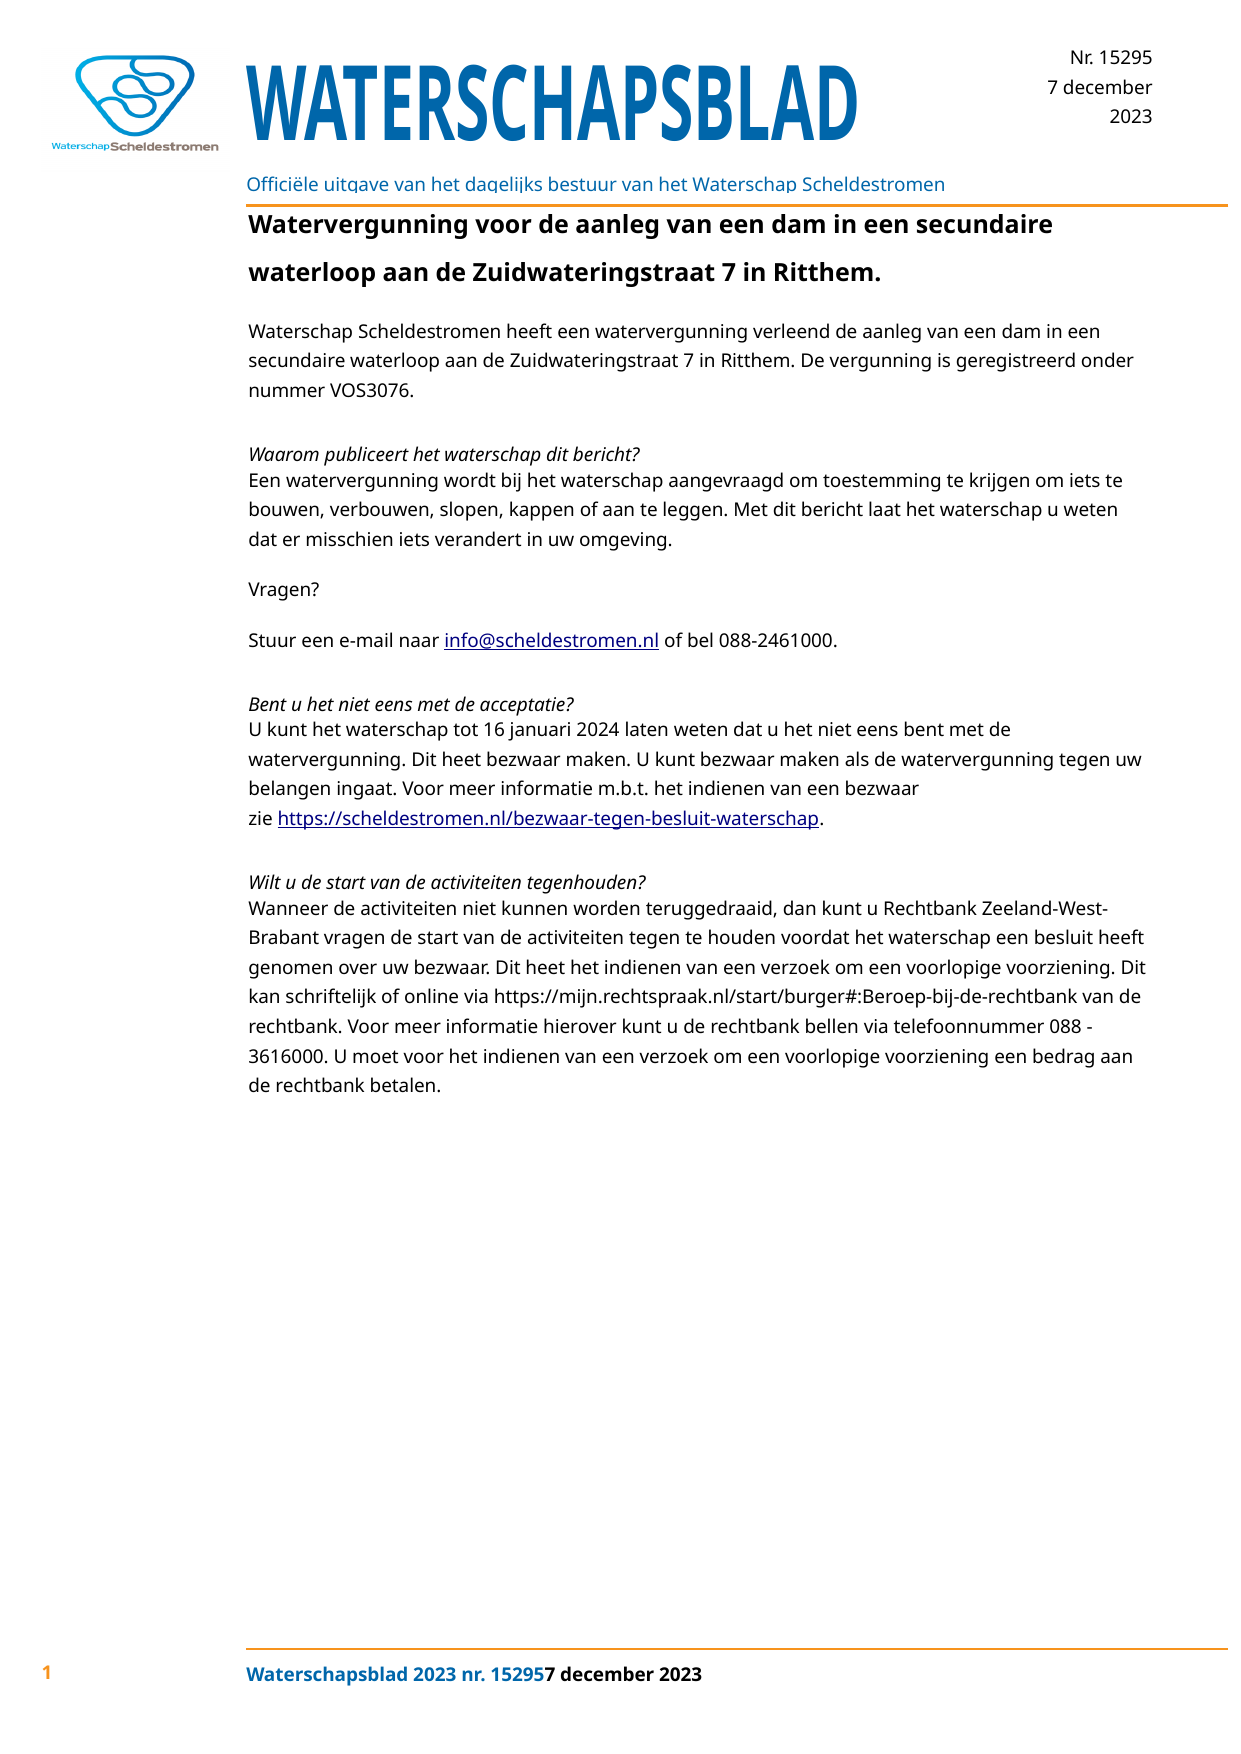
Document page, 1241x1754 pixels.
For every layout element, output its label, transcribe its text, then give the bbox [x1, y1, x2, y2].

text Waarom publiceert het waterschap dit bericht? [248, 441, 1152, 467]
text Een watervergunning wordt bij het waterschap aangevraagd om toestemming te krijgen om iets te bouwen, verbouwen, slopen, kappen of aan te leggen. Met dit bericht laat het waterschap u weten dat er misschien iets verandert in uw omgeving. [248, 467, 1152, 552]
text Watervergunning voor de aanleg van een dam in een secundaire waterloop aan de Zuidwateringstraat 7 in Ritthem. [248, 207, 1152, 288]
text Stuur een e-mail naar info@scheldestromen.nl of bel 088-2461000. [248, 627, 1152, 652]
text Vragen? [248, 576, 1152, 602]
text Wanneer de activiteiten niet kunnen worden teruggedraaid, dan kunt u Rechtbank Zeeland-West-Brabant vragen de start van de activiteiten tegen te houden voordat het waterschap een besluit heeft genomen over uw bezwaar. Dit heet het indienen van een verzoek om een voorlopige voorziening. Dit kan schriftelijk of online via https://mijn.rechtspraak.nl/start/burger#:Beroep-bij-de-rechtbank van de rechtbank. Voor meer informatie hierover kunt u de rechtbank bellen via telefoonnummer 088 - 3616000. U moet voor het indienen van een verzoek om een voorlopige voorziening een bedrag aan de rechtbank betalen. [248, 895, 1152, 1098]
text Bent u het niet eens met de acceptatie? [248, 691, 1152, 716]
text U kunt het waterschap tot 16 januari 2024 laten weten dat u het niet eens bent met de watervergunning. Dit heet bezwaar maken. U kunt bezwaar maken als de watervergunning tegen uw belangen ingaat. Voor meer informatie m.b.t. het indienen van een bezwaar zie https://scheldestromen.nl/bezwaar-tegen-besluit-waterschap. [248, 716, 1152, 831]
picture [41, 47, 231, 172]
text Waterschap Scheldestromen heeft een watervergunning verleend de aanleg van een dam in een secundaire waterloop aan de Zuidwateringstraat 7 in Ritthem. De vergunning is geregistreerd onder nummer VOS3076. [248, 318, 1152, 403]
text Wilt u de start van de activiteiten tegenhouden? [248, 869, 1152, 895]
